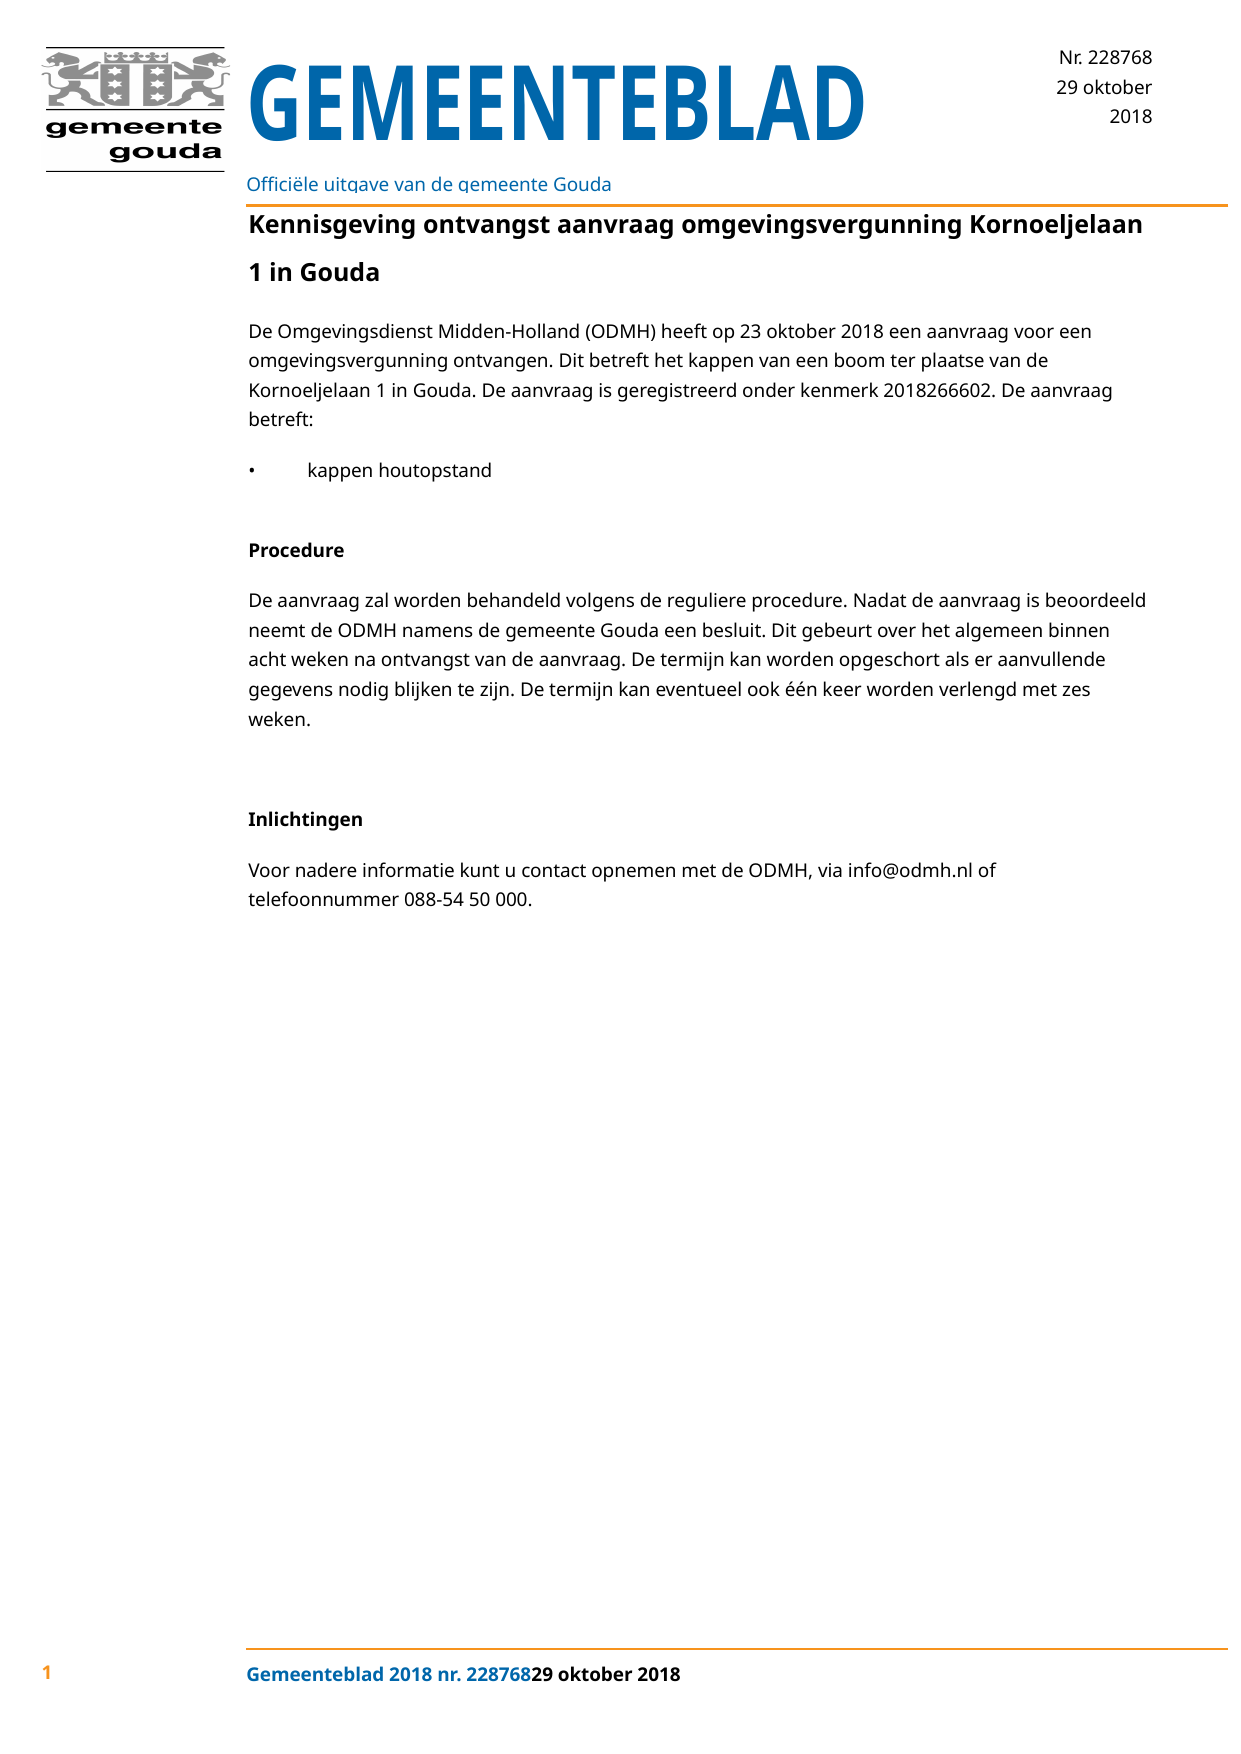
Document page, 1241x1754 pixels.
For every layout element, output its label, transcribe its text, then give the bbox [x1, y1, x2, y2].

text De aanvraag zal worden behandeld volgens de reguliere procedure. Nadat de aanvraag is beoordeeld neemt de ODMH namens de gemeente Gouda een besluit. Dit gebeurt over het algemeen binnen acht weken na ontvangst van de aanvraag. De termijn kan worden opgeschort als er aanvullende gegevens nodig blijken te zijn. De termijn kan eventueel ook één keer worden verlengd met zes weken. [248, 587, 1152, 732]
picture [41, 47, 231, 172]
text Inlichtingen [248, 807, 1152, 832]
text Voor nadere informatie kunt u contact opnemen met de ODMH, via info@odmh.nl of telefoonnummer 088-54 50 000. [248, 857, 1152, 912]
text Procedure [248, 537, 1152, 563]
text De Omgevingsdienst Midden-Holland (ODMH) heeft op 23 oktober 2018 een aanvraag voor een omgevingsvergunning ontvangen. Dit betreft het kappen van een boom ter plaatse van de Kornoeljelaan 1 in Gouda. De aanvraag is geregistreerd onder kenmerk 2018266602. De aanvraag betreft: [248, 318, 1152, 432]
list kappen houtopstand [248, 457, 1152, 483]
text Kennisgeving ontvangst aanvraag omgevingsvergunning Kornoeljelaan 1 in Gouda [248, 207, 1152, 288]
